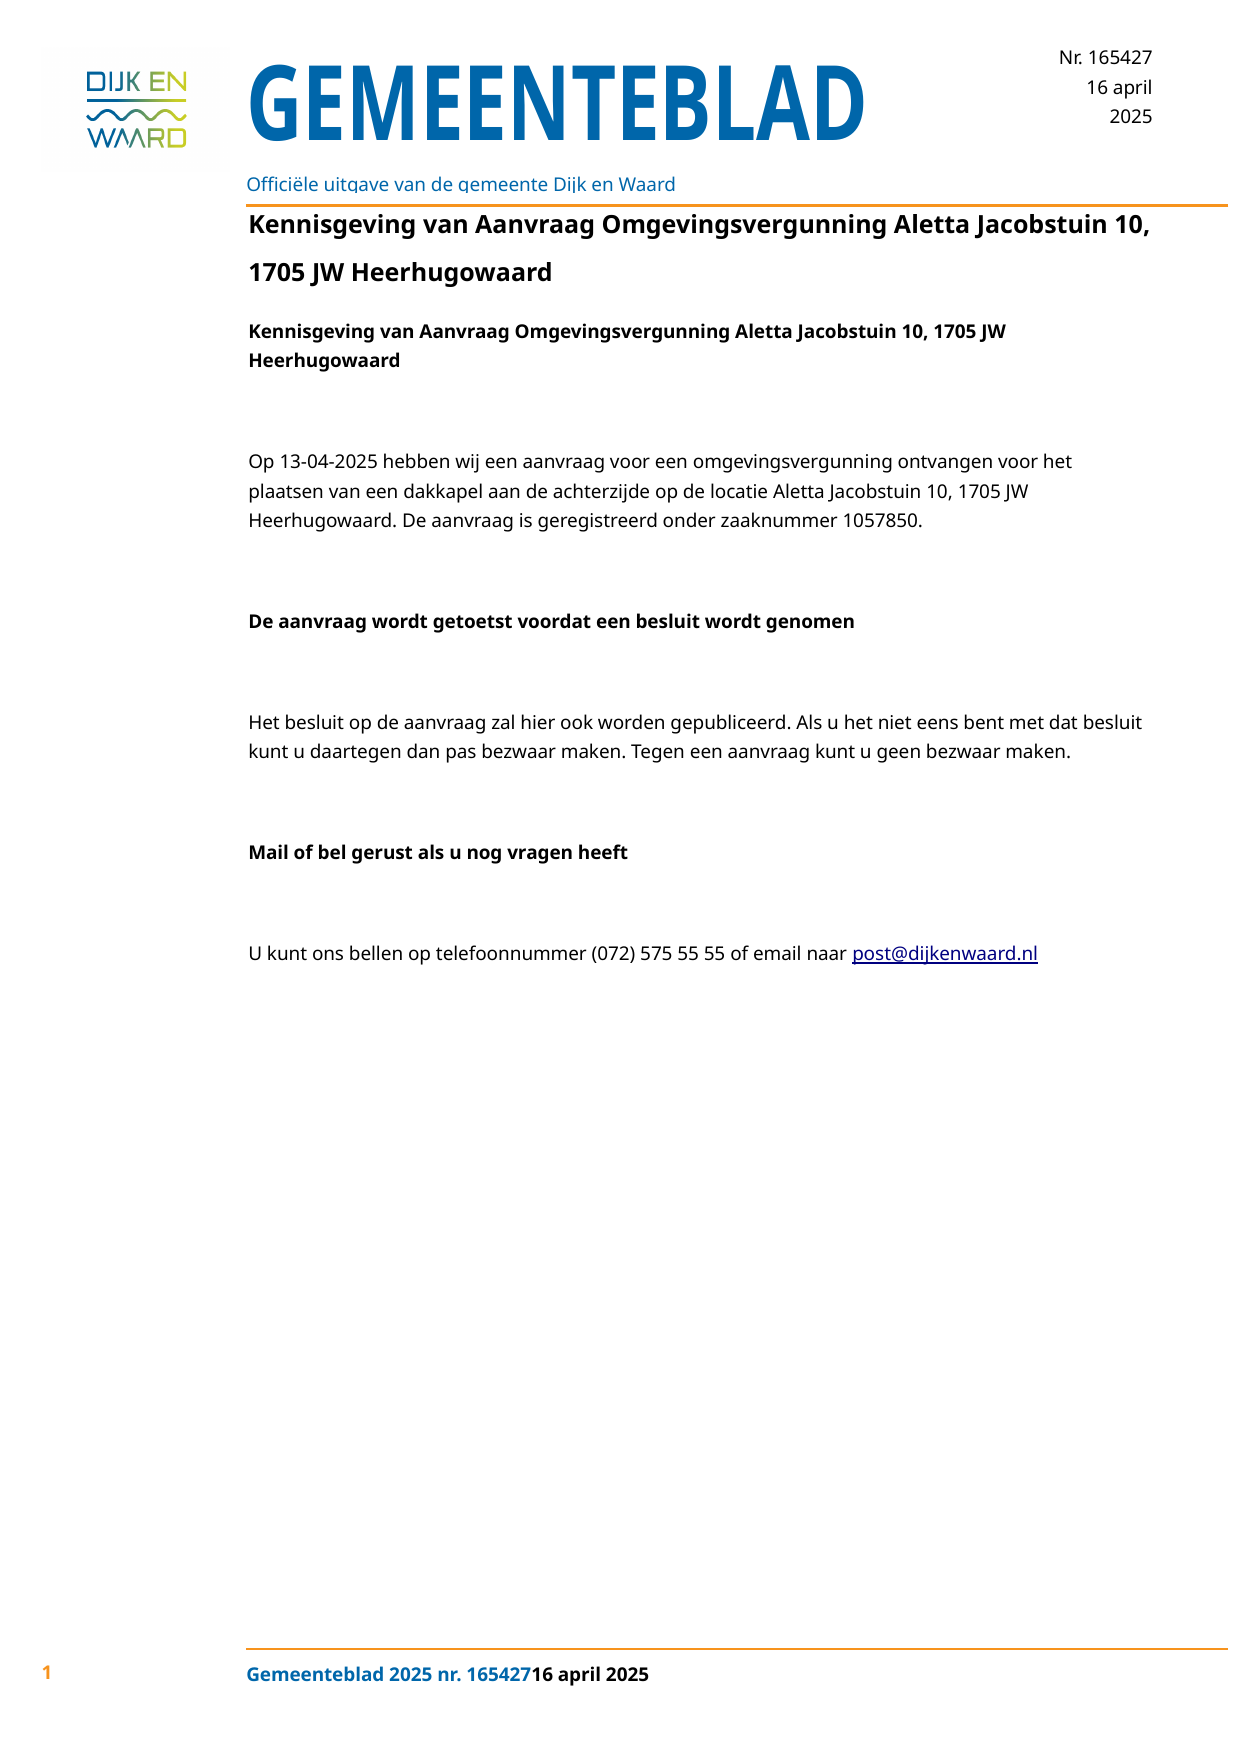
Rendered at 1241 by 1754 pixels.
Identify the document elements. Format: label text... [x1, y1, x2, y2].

text Mail of bel gerust als u nog vragen heeft [248, 839, 1152, 865]
text De aanvraag wordt getoetst voordat een besluit wordt genomen [248, 608, 1152, 634]
text Op 13-04-2025 hebben wij een aanvraag voor een omgevingsvergunning ontvangen voor het plaatsen van een dakkapel aan de achterzijde op de locatie Aletta Jacobstuin 10, 1705 JW Heerhugowaard. De aanvraag is geregistreerd onder zaaknummer 1057850. [248, 448, 1152, 533]
text Het besluit op de aanvraag zal hier ook worden gepubliceerd. Als u het niet eens bent met dat besluit kunt u daartegen dan pas bezwaar maken. Tegen een aanvraag kunt u geen bezwaar maken. [248, 709, 1152, 764]
picture [41, 47, 231, 172]
text Kennisgeving van Aanvraag Omgevingsvergunning Aletta Jacobstuin 10, 1705 JW Heerhugowaard [248, 207, 1152, 288]
text Kennisgeving van Aanvraag Omgevingsvergunning Aletta Jacobstuin 10, 1705 JW Heerhugowaard [248, 318, 1152, 373]
text U kunt ons bellen op telefoonnummer (072) 575 55 55 of email naar post@dijkenwaard.nl [248, 940, 1152, 966]
